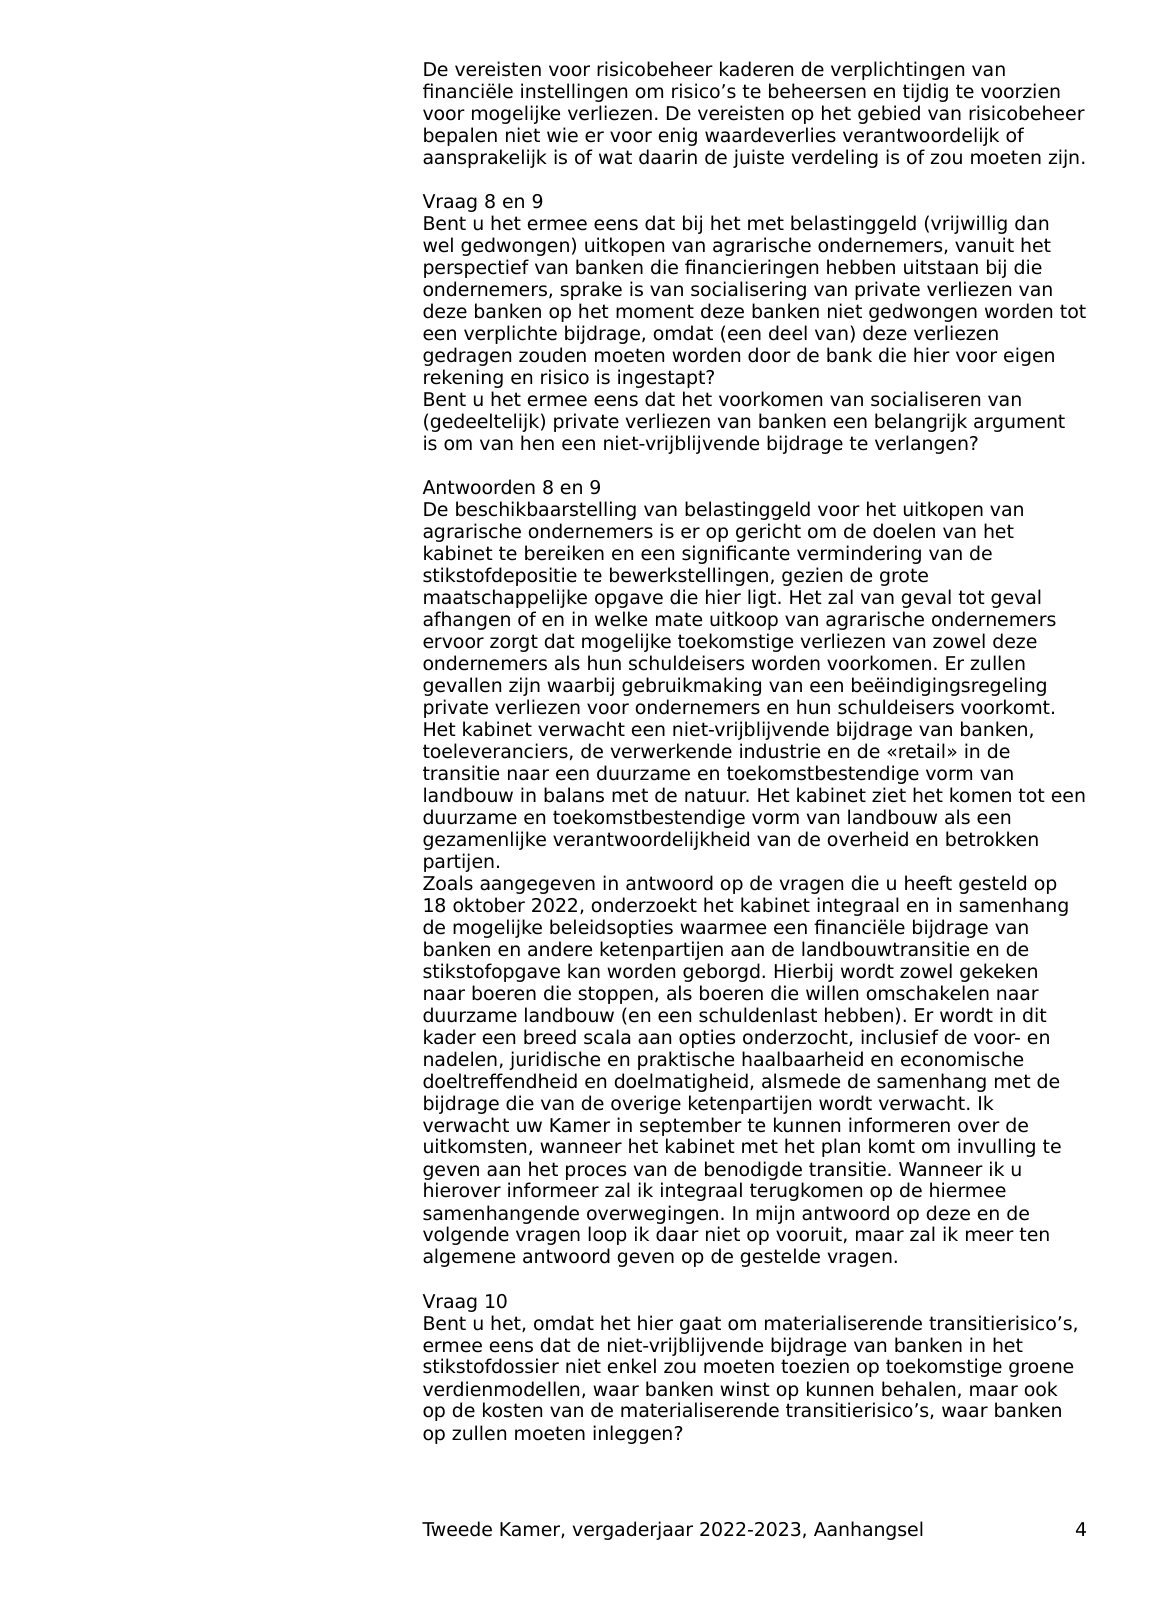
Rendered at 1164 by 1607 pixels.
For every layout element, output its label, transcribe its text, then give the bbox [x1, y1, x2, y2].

text De vereisten voor risicobeheer kaderen de verplichtingen van financiële instellingen om risico’s te beheersen en tijdig te voorzien voor mogelijke verliezen. De vereisten op het gebied van risicobeheer bepalen niet wie er voor enig waardeverlies verantwoordelijk of aansprakelijk is of wat daarin de juiste verdeling is of zou moeten zijn. [422, 59, 1087, 169]
text De beschikbaarstelling van belastinggeld voor het uitkopen van agrarische ondernemers is er op gericht om de doelen van het kabinet te bereiken en een significante vermindering van de stikstofdepositie te bewerkstellingen, gezien de grote maatschappelijke opgave die hier ligt. Het zal van geval tot geval afhangen of en in welke mate uitkoop van agrarische ondernemers ervoor zorgt dat mogelijke toekomstige verliezen van zowel deze ondernemers als hun schuldeisers worden voorkomen. Er zullen gevallen zijn waarbij gebruikmaking van een beëindigingsregeling private verliezen voor ondernemers en hun schuldeisers voorkomt. [422, 499, 1087, 719]
text Het kabinet verwacht een niet-vrijblijvende bijdrage van banken, toeleveranciers, de verwerkende industrie en de «retail» in de transitie naar een duurzame en toekomstbestendige vorm van landbouw in balans met de natuur. Het kabinet ziet het komen tot een duurzame en toekomstbestendige vorm van landbouw als een gezamenlijke verantwoordelijkheid van de overheid en betrokken partijen. [422, 719, 1087, 873]
text Vraag 8 en 9 [422, 191, 1087, 213]
text Vraag 10 [422, 1291, 1087, 1312]
text Bent u het ermee eens dat het voorkomen van socialiseren van (gedeeltelijk) private verliezen van banken een belangrijk argument is om van hen een niet-vrijblijvende bijdrage te verlangen? [422, 389, 1087, 455]
text Bent u het ermee eens dat bij het met belastinggeld (vrijwillig dan wel gedwongen) uitkopen van agrarische ondernemers, vanuit het perspectief van banken die financieringen hebben uitstaan bij die ondernemers, sprake is van socialisering van private verliezen van deze banken op het moment deze banken niet gedwongen worden tot een verplichte bijdrage, omdat (een deel van) deze verliezen gedragen zouden moeten worden door de bank die hier voor eigen rekening en risico is ingestapt? [422, 213, 1087, 389]
text Bent u het, omdat het hier gaat om materialiserende transitierisico’s, ermee eens dat de niet-vrijblijvende bijdrage van banken in het stikstofdossier niet enkel zou moeten toezien op toekomstige groene verdienmodellen, waar banken winst op kunnen behalen, maar ook op de kosten van de materialiserende transitierisico’s, waar banken op zullen moeten inleggen? [422, 1312, 1087, 1444]
text Zoals aangegeven in antwoord op de vragen die u heeft gesteld op 18 oktober 2022, onderzoekt het kabinet integraal en in samenhang de mogelijke beleidsopties waarmee een financiële bijdrage van banken en andere ketenpartijen aan de landbouwtransitie en de stikstofopgave kan worden geborgd. Hierbij wordt zowel gekeken naar boeren die stoppen, als boeren die willen omschakelen naar duurzame landbouw (en een schuldenlast hebben). Er wordt in dit kader een breed scala aan opties onderzocht, inclusief de voor- en nadelen, juridische en praktische haalbaarheid en economische doeltreffendheid en doelmatigheid, alsmede de samenhang met de bijdrage die van de overige ketenpartijen wordt verwacht. Ik verwacht uw Kamer in september te kunnen informeren over de uitkomsten, wanneer het kabinet met het plan komt om invulling te geven aan het proces van de benodigde transitie. Wanneer ik u hierover informeer zal ik integraal terugkomen op de hiermee samenhangende overwegingen. In mijn antwoord op deze en de volgende vragen loop ik daar niet op vooruit, maar zal ik meer ten algemene antwoord geven op de gestelde vragen. [422, 873, 1087, 1268]
text Antwoorden 8 en 9 [422, 477, 1087, 499]
